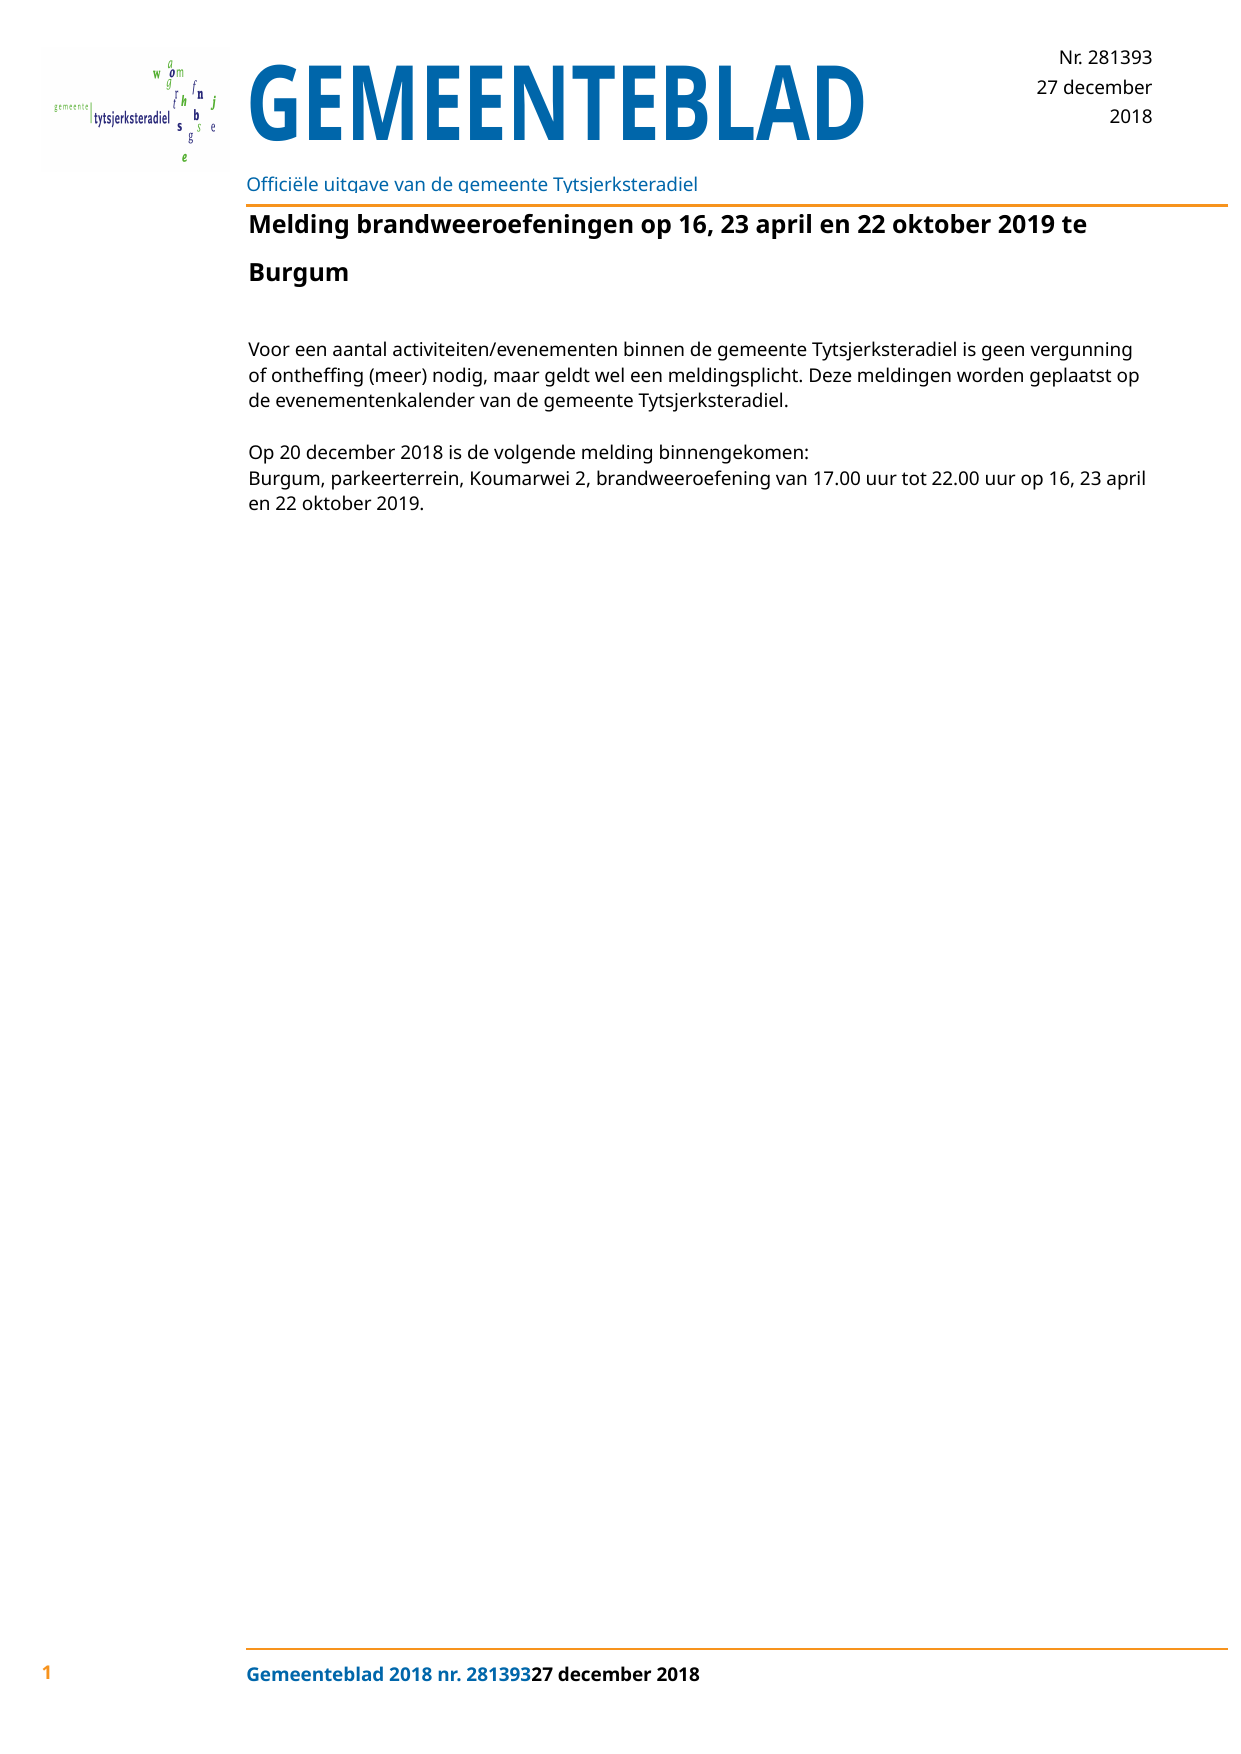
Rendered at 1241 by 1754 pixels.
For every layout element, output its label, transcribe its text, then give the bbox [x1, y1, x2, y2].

text Voor een aantal activiteiten/evenementen binnen de gemeente Tytsjerksteradiel is geen vergunning of ontheffing (meer) nodig, maar geldt wel een meldingsplicht. Deze meldingen worden geplaatst op de evenementenkalender van de gemeente Tytsjerksteradiel. [248, 336, 1152, 413]
text Melding brandweeroefeningen op 16, 23 april en 22 oktober 2019 te Burgum [248, 207, 1152, 288]
picture [41, 47, 231, 172]
text Burgum, parkeerterrein, Koumarwei 2, brandweeroefening van 17.00 uur tot 22.00 uur op 16, 23 april en 22 oktober 2019. [248, 465, 1152, 516]
text Op 20 december 2018 is de volgende melding binnengekomen: [248, 439, 1152, 465]
